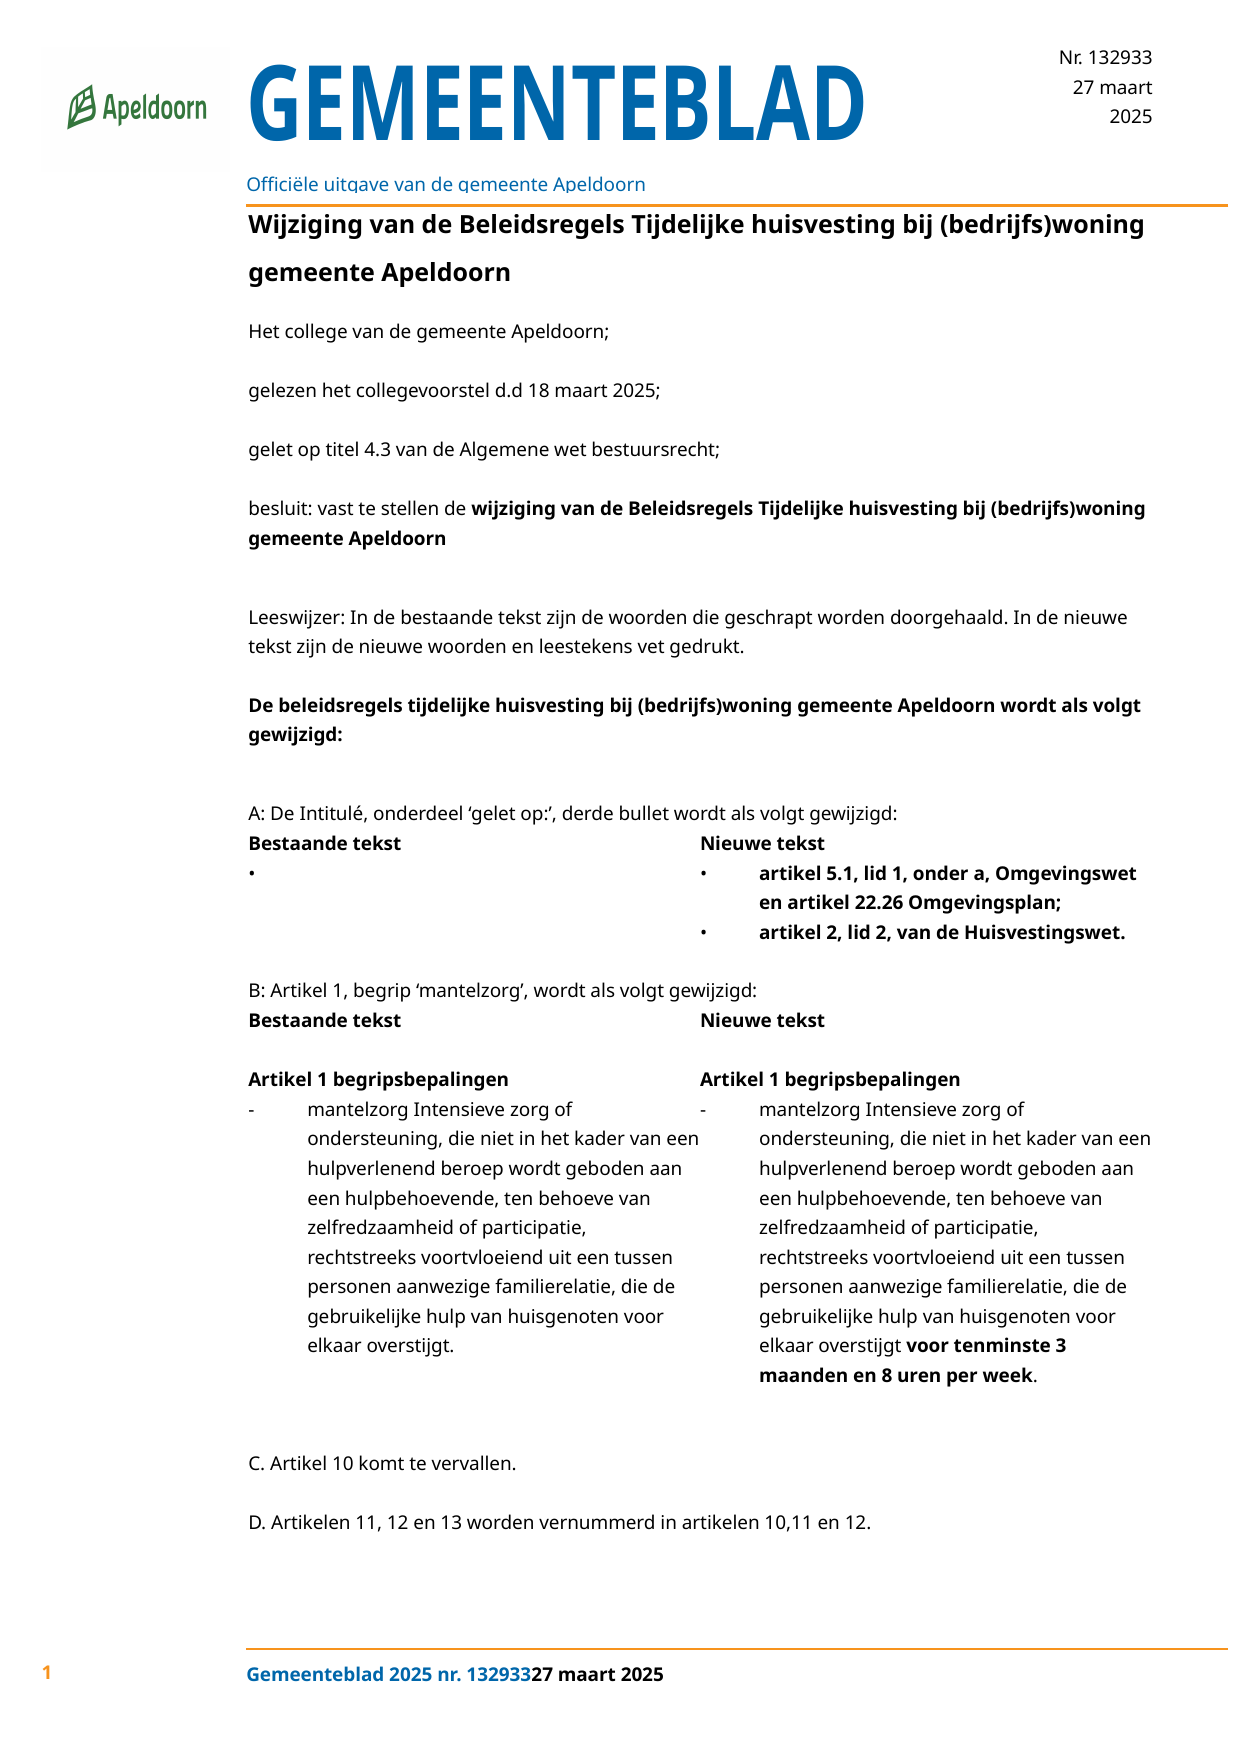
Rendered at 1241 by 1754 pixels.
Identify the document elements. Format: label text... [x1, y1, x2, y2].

table_header Bestaande tekst [248, 830, 700, 945]
table_header Nieuwe tekst artikel 5.1, lid 1, onder a, Omgevingswet en artikel 22.26 Omgevingsplan; artikel 2, lid 2, van de Huisvestingswet. [700, 830, 1152, 945]
text De beleidsregels tijdelijke huisvesting bij (bedrijfs)woning gemeente Apeldoorn wordt als volgt gewijzigd: [248, 692, 1152, 747]
text C. Artikel 10 komt te vervallen. [248, 1450, 1152, 1476]
text gelet op titel 4.3 van de Algemene wet bestuursrecht; [248, 436, 1152, 462]
text A: De Intitulé, onderdeel ‘gelet op:’, derde bullet wordt als volgt gewijzigd: [248, 801, 1152, 826]
text B: Artikel 1, begrip ‘mantelzorg’, wordt als volgt gewijzigd: [248, 977, 1152, 1003]
table_header Leeswijzer: In de bestaande tekst zijn de woorden die geschrapt worden doorgehaald. In de nieuwe tekst zijn de nieuwe woorden en leestekens vet gedrukt. [248, 604, 1152, 659]
picture [41, 47, 231, 172]
text gelezen het collegevoorstel d.d 18 maart 2025; [248, 377, 1152, 403]
text Wijziging van de Beleidsregels Tijdelijke huisvesting bij (bedrijfs)woning gemeente Apeldoorn [248, 207, 1152, 288]
text besluit: vast te stellen de wijziging van de Beleidsregels Tijdelijke huisvesting bij (bedrijfs)woning gemeente Apeldoorn [248, 495, 1152, 551]
table_header Bestaande tekst Artikel 1 begripsbepalingen mantelzorg Intensieve zorg of ondersteuning, die niet in het kader van een hulpverlenend beroep wordt geboden aan een hulpbehoevende, ten behoeve van zelfredzaamheid of participatie, rechtstreeks voortvloeiend uit een tussen personen aanwezige familierelatie, die de gebruikelijke hulp van huisgenoten voor elkaar overstijgt. [248, 1007, 700, 1388]
text D. Artikelen 11, 12 en 13 worden vernummerd in artikelen 10,11 en 12. [248, 1509, 1152, 1535]
table_header Nieuwe tekst Artikel 1 begripsbepalingen mantelzorg Intensieve zorg of ondersteuning, die niet in het kader van een hulpverlenend beroep wordt geboden aan een hulpbehoevende, ten behoeve van zelfredzaamheid of participatie, rechtstreeks voortvloeiend uit een tussen personen aanwezige familierelatie, die de gebruikelijke hulp van huisgenoten voor elkaar overstijgt voor tenminste 3 maanden en 8 uren per week. [700, 1007, 1152, 1388]
text Het college van de gemeente Apeldoorn; [248, 318, 1152, 344]
